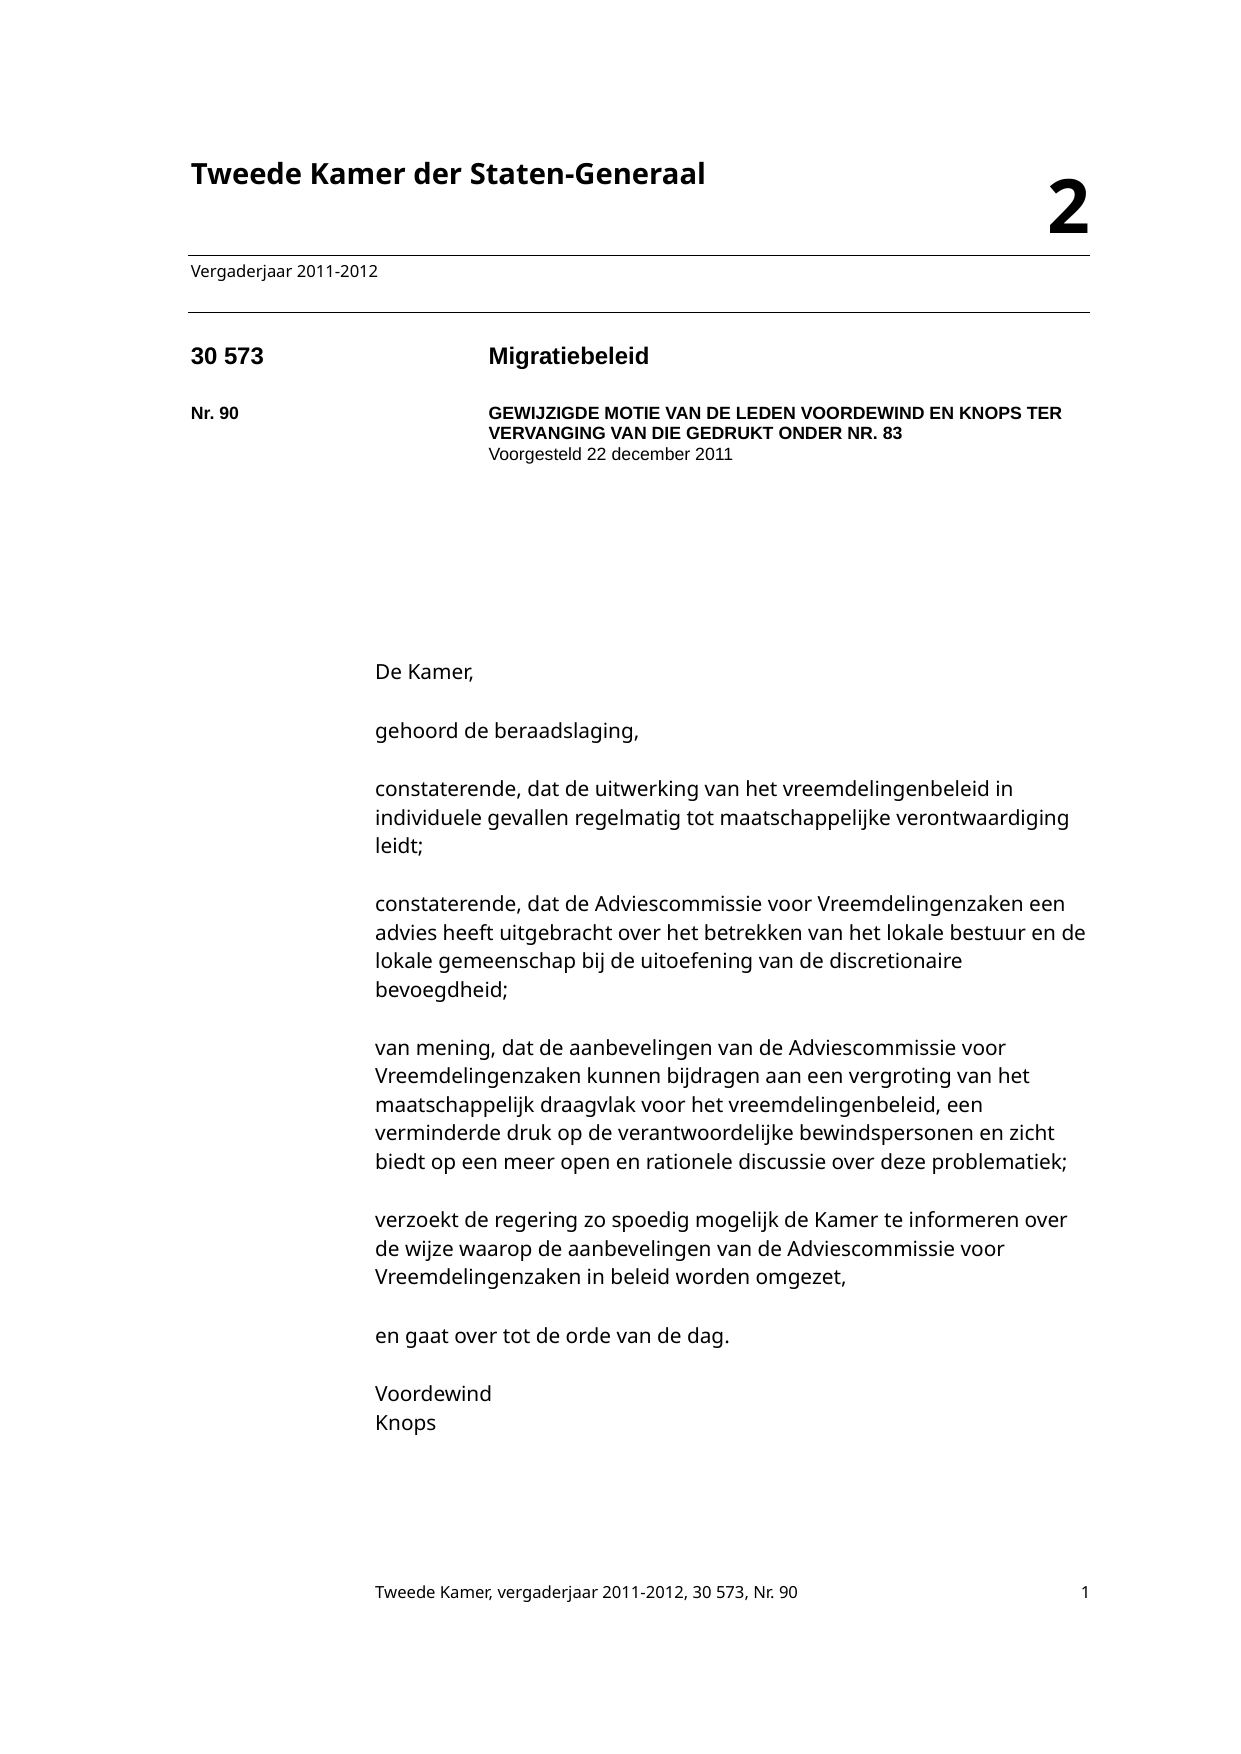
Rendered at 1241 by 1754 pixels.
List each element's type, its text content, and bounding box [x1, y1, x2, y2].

table_cell Migratiebeleid [485, 339, 1090, 399]
table_header Tweede Kamer der Staten-Generaal [188, 150, 909, 255]
table_cell Vergaderjaar 2011-2012 [188, 256, 485, 312]
table_cell GEWIJZIGDE MOTIE VAN DE LEDEN VOORDEWIND EN KNOPS TER VERVANGING VAN DIE GEDRUKT ONDER NR. 83 Voorgesteld 22 december 2011 [485, 399, 1090, 539]
text constaterende, dat de uitwerking van het vreemdelingenbeleid in individuele gevallen regelmatig tot maatschappelijke verontwaardiging leidt; [375, 774, 1090, 859]
text Knops [375, 1408, 1090, 1436]
text en gaat over tot de orde van de dag. [375, 1321, 1090, 1349]
table_cell 30 573 [188, 339, 485, 399]
table_cell Nr. 90 [188, 399, 485, 539]
text Voordewind [375, 1379, 1090, 1408]
text constaterende, dat de Adviescommissie voor Vreemdelingenzaken een advies heeft uitgebracht over het betrekken van het lokale bestuur en de lokale gemeenschap bij de uitoefening van de discretionaire bevoegdheid; [375, 889, 1090, 1003]
text van mening, dat de aanbevelingen van de Adviescommissie voor Vreemdelingenzaken kunnen bijdragen aan een vergroting van het maatschappelijk draagvlak voor het vreemdelingenbeleid, een verminderde druk op de verantwoordelijke bewindspersonen en zicht biedt op een meer open en rationele discussie over deze problematiek; [375, 1033, 1090, 1175]
table_header 2 [910, 150, 1090, 255]
text verzoekt de regering zo spoedig mogelijk de Kamer te informeren over de wijze waarop de aanbevelingen van de Adviescommissie voor Vreemdelingenzaken in beleid worden omgezet, [375, 1205, 1090, 1291]
table_cell [485, 256, 1090, 312]
text gehoord de beraadslaging, [375, 716, 1090, 744]
table_cell [485, 313, 1090, 339]
text De Kamer, [375, 657, 1090, 686]
table_cell [188, 313, 485, 339]
